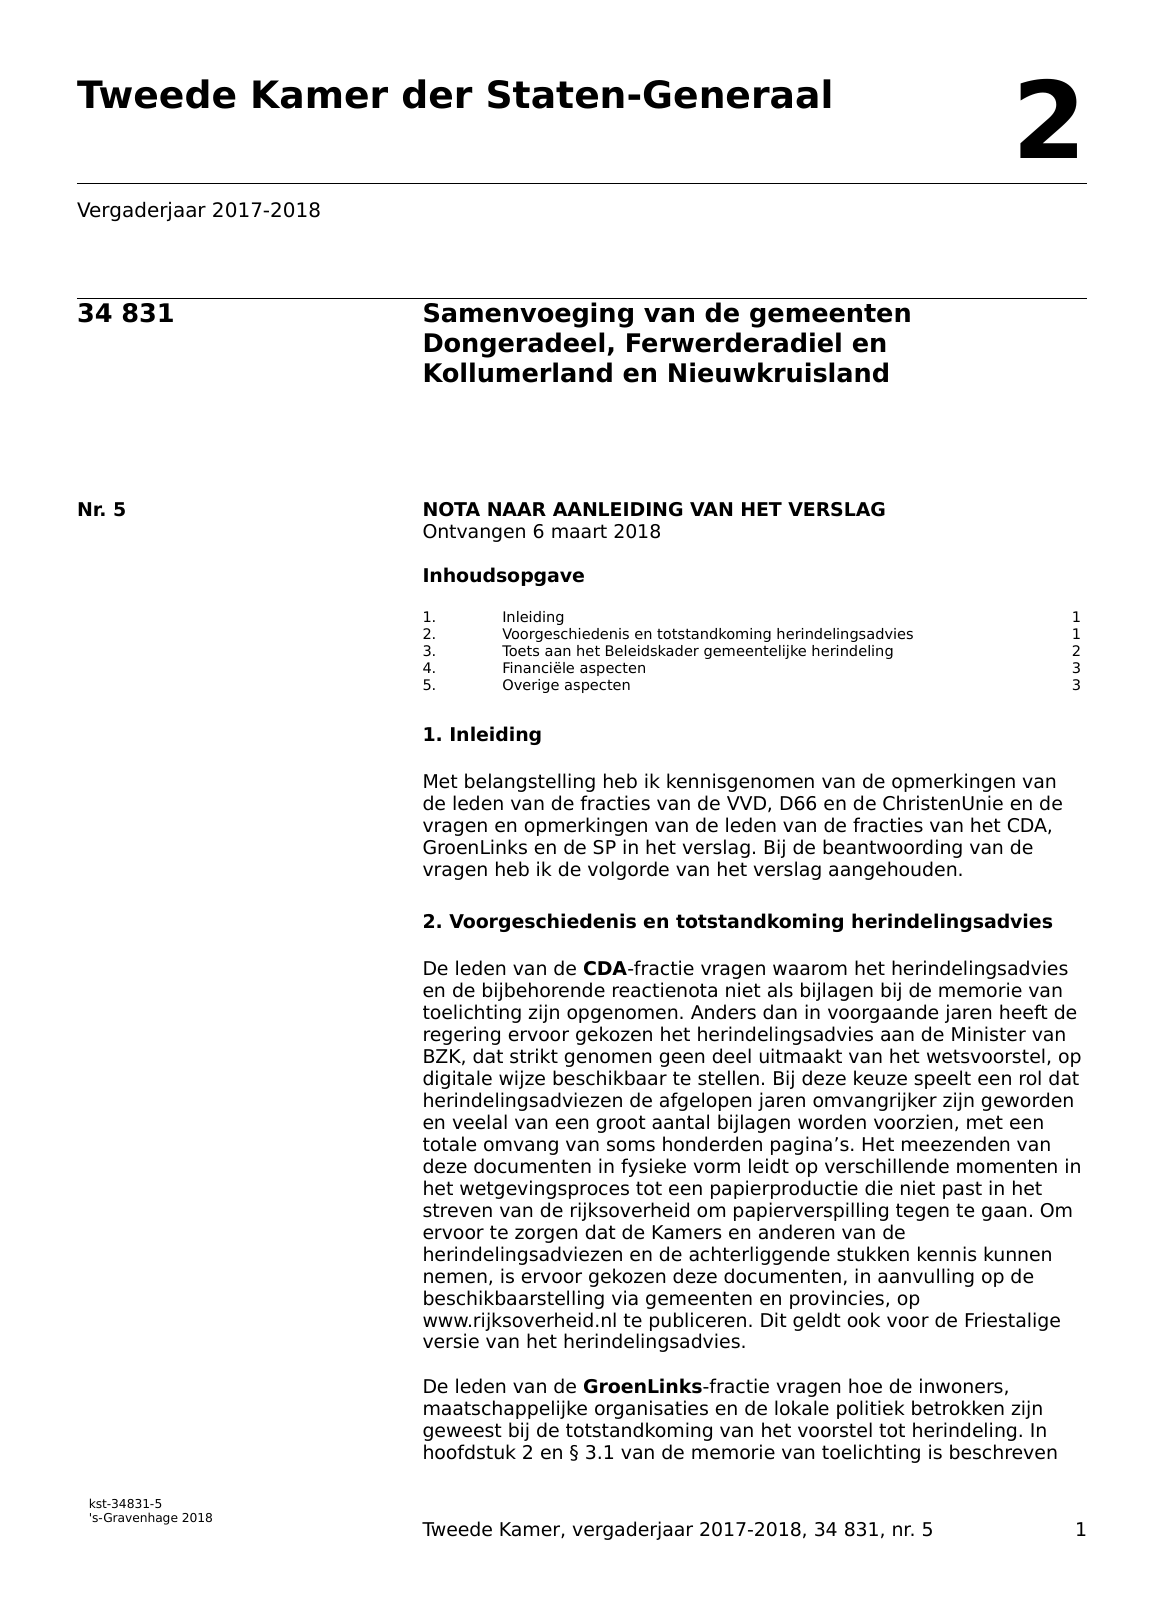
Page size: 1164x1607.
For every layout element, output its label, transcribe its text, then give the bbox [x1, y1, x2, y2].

subtitle 34 831 Samenvoeging van de gemeenten Dongeradeel, Ferwerderadiel en Kollumerland en Nieuwkruisland [77, 299, 1087, 388]
subtitle 2. Voorgeschiedenis en totstandkoming herindelingsadvies [422, 911, 1087, 933]
table_cell 3 [1028, 677, 1087, 694]
text Met belangstelling heb ik kennisgenomen van de opmerkingen van de leden van de fracties van de VVD, D66 en de ChristenUnie en de vragen en opmerkingen van de leden van de fracties van het CDA, GroenLinks en de SP in het verslag. Bij de beantwoording van de vragen heb ik de volgorde van het verslag aangehouden. [422, 771, 1087, 881]
table_cell 2 [1028, 643, 1087, 660]
text Ontvangen 6 maart 2018 [422, 521, 1087, 543]
text kst-34831-5 [88, 1497, 323, 1511]
table_cell 3. [422, 643, 496, 660]
table_header Inleiding [496, 609, 1028, 626]
table_header 1 [1028, 609, 1087, 626]
table_header 2 [886, 59, 1087, 183]
table_cell 4. [422, 660, 496, 677]
text De leden van de CDA-fractie vragen waarom het herindelingsadvies en de bijbehorende reactienota niet als bijlagen bij de memorie van toelichting zijn opgenomen. Anders dan in voorgaande jaren heeft de regering ervoor gekozen het herindelingsadvies aan de Minister van BZK, dat strikt genomen geen deel uitmaakt van het wetsvoorstel, op digitale wijze beschikbaar te stellen. Bij deze keuze speelt een rol dat herindelingsadviezen de afgelopen jaren omvangrijker zijn geworden en veelal van een groot aantal bijlagen worden voorzien, met een totale omvang van soms honderden pagina’s. Het meezenden van deze documenten in fysieke vorm leidt op verschillende momenten in het wetgevingsproces tot een papierproductie die niet past in het streven van de rijksoverheid om papierverspilling tegen te gaan. Om ervoor te zorgen dat de Kamers en anderen van de herindelingsadviezen en de achterliggende stukken kennis kunnen nemen, is ervoor gekozen deze documenten, in aanvulling op de beschikbaarstelling via gemeenten en provincies, op www.rijksoverheid.nl te publiceren. Dit geldt ook voor de Friestalige versie van het herindelingsadvies. [422, 958, 1087, 1353]
subtitle 1. Inleiding [422, 724, 1087, 746]
table_cell Voorgeschiedenis en totstandkoming herindelingsadvies [496, 626, 1028, 643]
table_cell 2. [422, 626, 496, 643]
table_header 1. [422, 609, 496, 626]
text De leden van de GroenLinks-fractie vragen hoe de inwoners, maatschappelijke organisaties en de lokale politiek betrokken zijn geweest bij de totstandkoming van het voorstel tot herindeling. In hoofdstuk 2 en § 3.1 van de memorie van toelichting is beschreven [422, 1376, 1087, 1463]
table_cell Overige aspecten [496, 677, 1028, 694]
text 's-Gravenhage 2018 [88, 1511, 323, 1525]
subtitle Inhoudsopgave [422, 565, 1087, 587]
table_cell 5. [422, 677, 496, 694]
table_header Tweede Kamer der Staten-Generaal [77, 59, 886, 183]
table_cell Financiële aspecten [496, 660, 1028, 677]
subtitle Nr. 5 NOTA NAAR AANLEIDING VAN HET VERSLAG [77, 499, 1087, 521]
table_cell Toets aan het Beleidskader gemeentelijke herindeling [496, 643, 1028, 660]
table_cell 3 [1028, 660, 1087, 677]
table_cell 1 [1028, 626, 1087, 643]
table_cell Vergaderjaar 2017-2018 [77, 184, 1087, 298]
